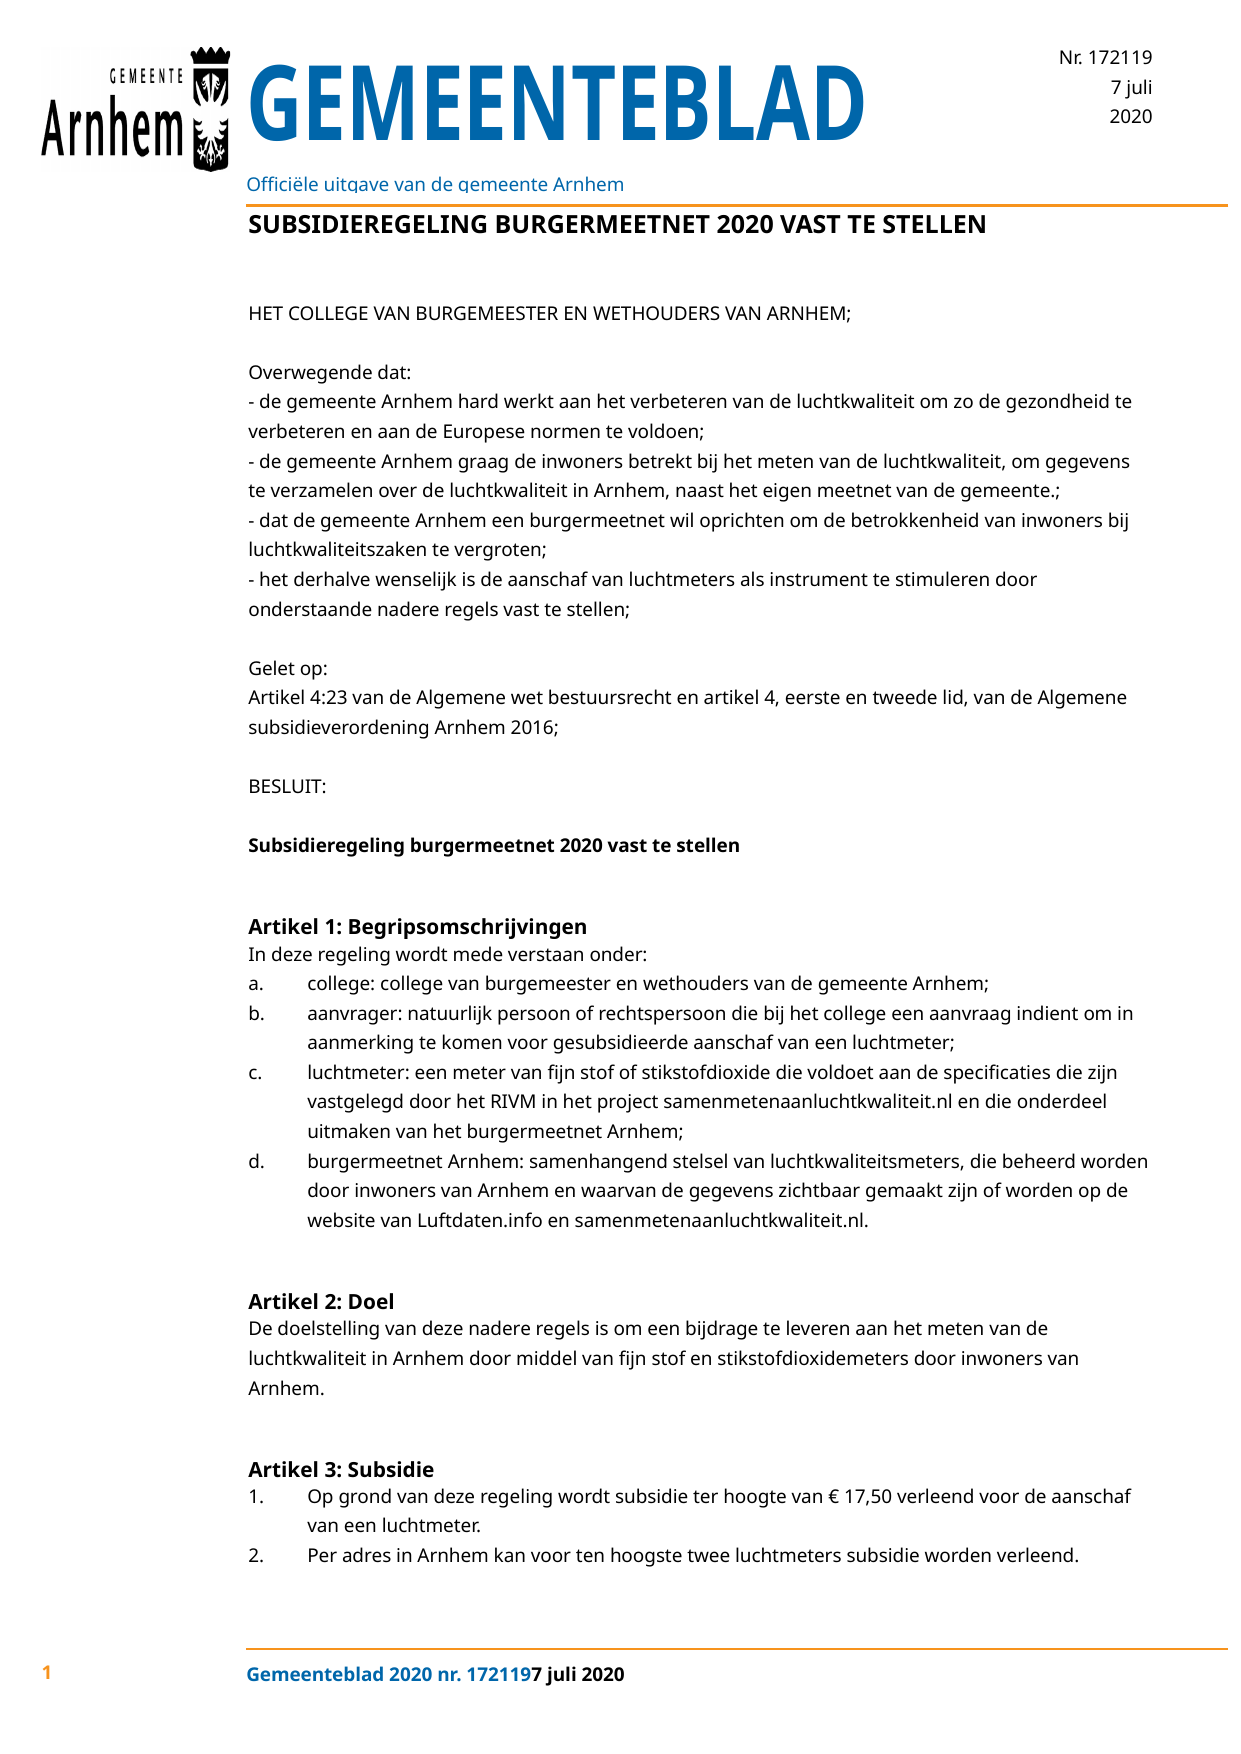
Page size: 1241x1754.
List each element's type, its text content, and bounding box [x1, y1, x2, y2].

text - de gemeente Arnhem graag de inwoners betrekt bij het meten van de luchtkwaliteit, om gegevens te verzamelen over de luchtkwaliteit in Arnhem, naast het eigen meetnet van de gemeente.; [248, 448, 1152, 503]
text Subsidieregeling burgermeetnet 2020 vast te stellen [248, 832, 1152, 858]
text Artikel 4:23 van de Algemene wet bestuursrecht en artikel 4, eerste en tweede lid, van de Algemene subsidieverordening Arnhem 2016; [248, 684, 1152, 740]
text - dat de gemeente Arnhem een burgermeetnet wil oprichten om de betrokkenheid van inwoners bij luchtkwaliteitszaken te vergroten; [248, 507, 1152, 562]
text - de gemeente Arnhem hard werkt aan het verbeteren van de luchtkwaliteit om zo de gezondheid te verbeteren en aan de Europese normen te voldoen; [248, 389, 1152, 444]
text Artikel 1: Begripsomschrijvingen [248, 912, 1152, 941]
text Gelet op: [248, 655, 1152, 681]
text SUBSIDIEREGELING BURGERMEETNET 2020 VAST TE STELLEN [248, 207, 1152, 241]
text HET COLLEGE VAN BURGEMEESTER EN WETHOUDERS VAN ARNHEM; [248, 300, 1152, 326]
text De doelstelling van deze nadere regels is om een bijdrage te leveren aan het meten van de luchtkwaliteit in Arnhem door middel van fijn stof en stikstofdioxidemeters door inwoners van Arnhem. [248, 1316, 1152, 1400]
text Artikel 3: Subsidie [248, 1455, 1152, 1483]
list burgermeetnet Arnhem: samenhangend stelsel van luchtkwaliteitsmeters, die beheerd worden door inwoners van Arnhem en waarvan de gegevens zichtbaar gemaakt zijn of worden op de website van Luftdaten.info en samenmetenaanluchtkwaliteit.nl. [248, 1148, 1152, 1233]
list aanvrager: natuurlijk persoon of rechtspersoon die bij het college een aanvraag indient om in aanmerking te komen voor gesubsidieerde aanschaf van een luchtmeter; [248, 1000, 1152, 1055]
list Op grond van deze regeling wordt subsidie ter hoogte van € 17,50 verleend voor de aanschaf van een luchtmeter. [248, 1483, 1152, 1538]
list luchtmeter: een meter van fijn stof of stikstofdioxide die voldoet aan de specificaties die zijn vastgelegd door het RIVM in het project samenmetenaanluchtkwaliteit.nl en die onderdeel uitmaken van het burgermeetnet Arnhem; [248, 1059, 1152, 1144]
text Artikel 2: Doel [248, 1287, 1152, 1316]
list college: college van burgemeester en wethouders van de gemeente Arnhem; [248, 970, 1152, 996]
text In deze regeling wordt mede verstaan onder: [248, 941, 1152, 967]
picture [41, 47, 231, 172]
list Per adres in Arnhem kan voor ten hoogste twee luchtmeters subsidie worden verleend. [248, 1542, 1152, 1568]
text BESLUIT: [248, 773, 1152, 799]
text Overwegende dat: [248, 359, 1152, 385]
text - het derhalve wenselijk is de aanschaf van luchtmeters als instrument te stimuleren door onderstaande nadere regels vast te stellen; [248, 566, 1152, 621]
